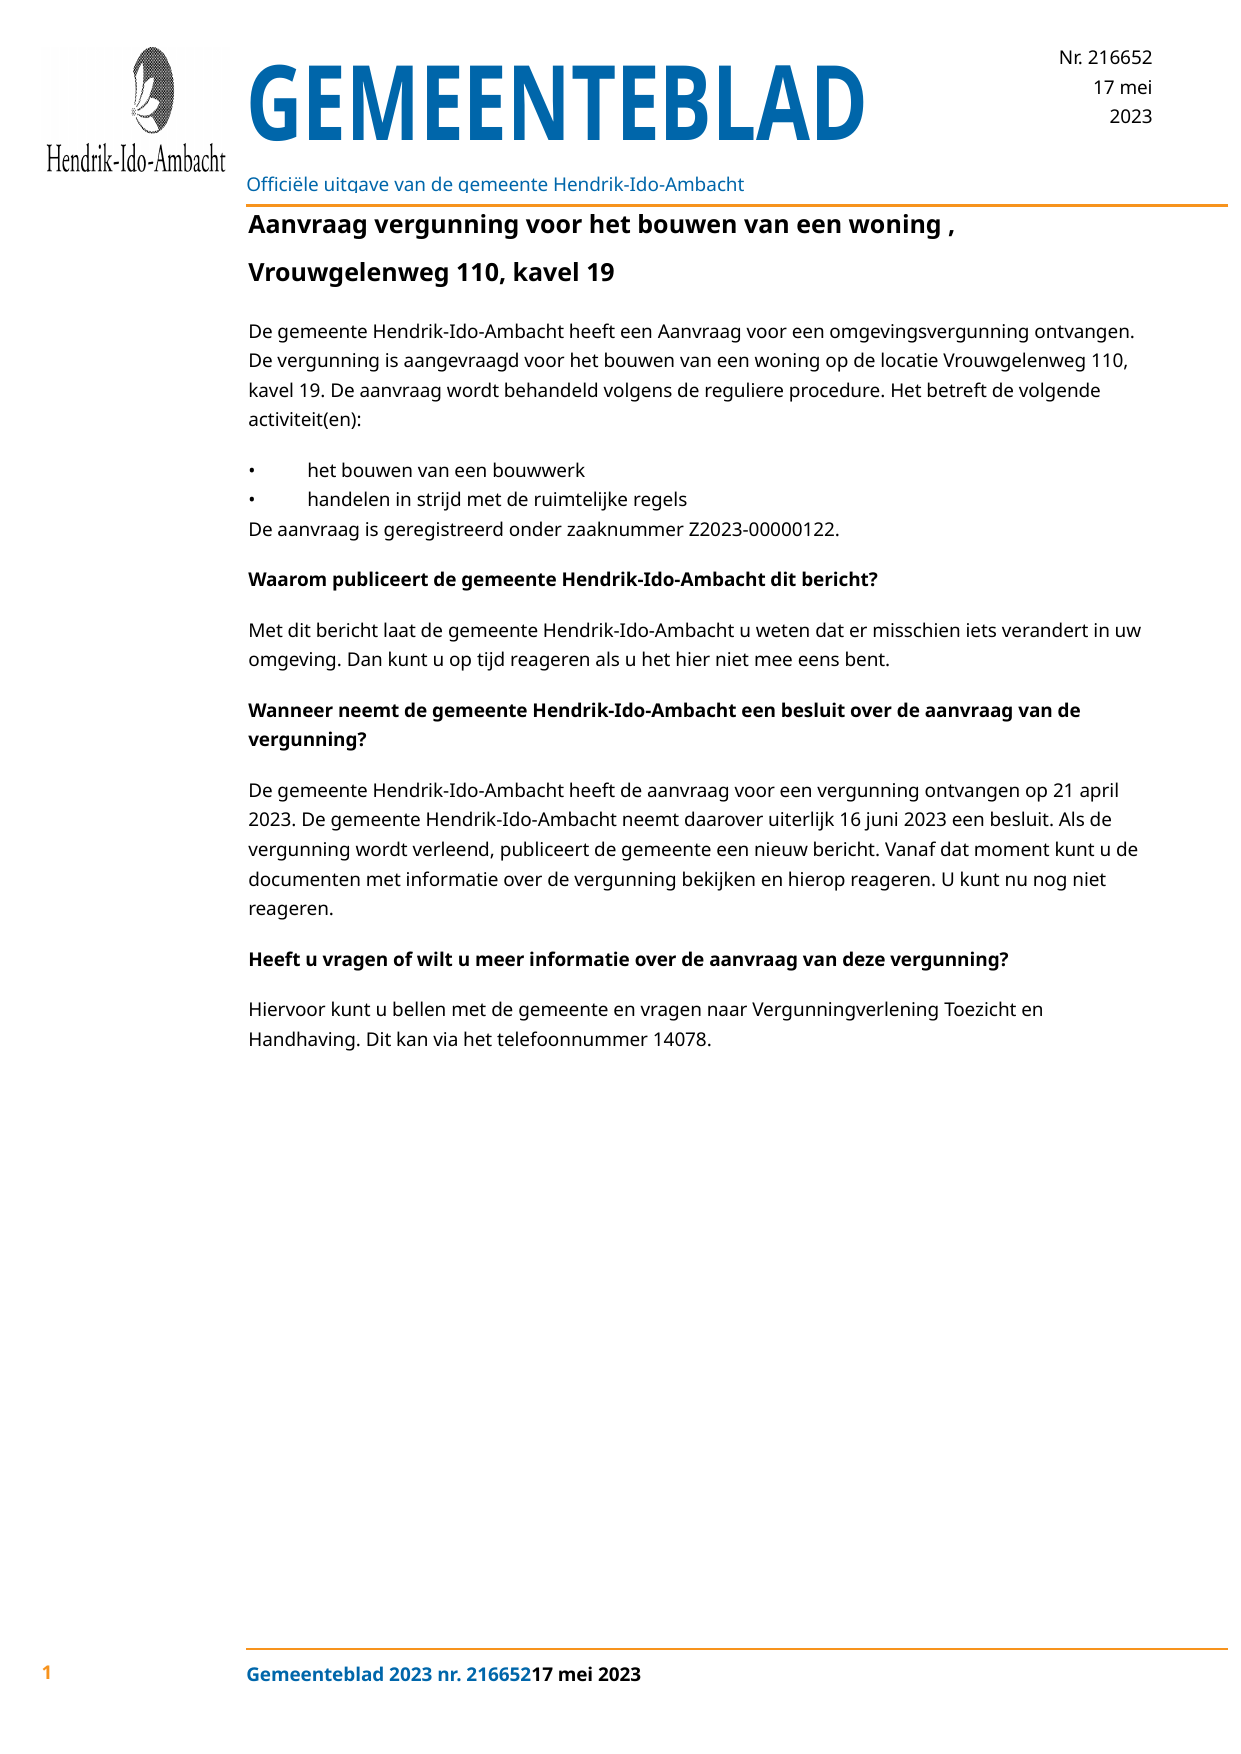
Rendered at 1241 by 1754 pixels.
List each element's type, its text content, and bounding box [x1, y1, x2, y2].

text De gemeente Hendrik-Ido-Ambacht heeft de aanvraag voor een vergunning ontvangen op 21 april 2023. De gemeente Hendrik-Ido-Ambacht neemt daarover uiterlijk 16 juni 2023 een besluit. Als de vergunning wordt verleend, publiceert de gemeente een nieuw bericht. Vanaf dat moment kunt u de documenten met informatie over de vergunning bekijken en hierop reageren. U kunt nu nog niet reageren. [248, 777, 1152, 921]
picture [41, 47, 231, 172]
list het bouwen van een bouwwerk [248, 457, 1152, 483]
text Heeft u vragen of wilt u meer informatie over de aanvraag van deze vergunning? [248, 946, 1152, 972]
list handelen in strijd met de ruimtelijke regels [248, 487, 1152, 512]
text Aanvraag vergunning voor het bouwen van een woning , Vrouwgelenweg 110, kavel 19 [248, 207, 1152, 288]
text Hiervoor kunt u bellen met de gemeente en vragen naar Vergunningverlening Toezicht en Handhaving. Dit kan via het telefoonnummer 14078. [248, 996, 1152, 1052]
text De gemeente Hendrik-Ido-Ambacht heeft een Aanvraag voor een omgevingsvergunning ontvangen. De vergunning is aangevraagd voor het bouwen van een woning op de locatie Vrouwgelenweg 110, kavel 19. De aanvraag wordt behandeld volgens de reguliere procedure. Het betreft de volgende activiteit(en): [248, 318, 1152, 432]
text De aanvraag is geregistreerd onder zaaknummer Z2023-00000122. [248, 516, 1152, 542]
text Met dit bericht laat de gemeente Hendrik-Ido-Ambacht u weten dat er misschien iets verandert in uw omgeving. Dan kunt u op tijd reageren als u het hier niet mee eens bent. [248, 617, 1152, 672]
text Waarom publiceert de gemeente Hendrik-Ido-Ambacht dit bericht? [248, 567, 1152, 592]
text Wanneer neemt de gemeente Hendrik-Ido-Ambacht een besluit over de aanvraag van de vergunning? [248, 697, 1152, 752]
